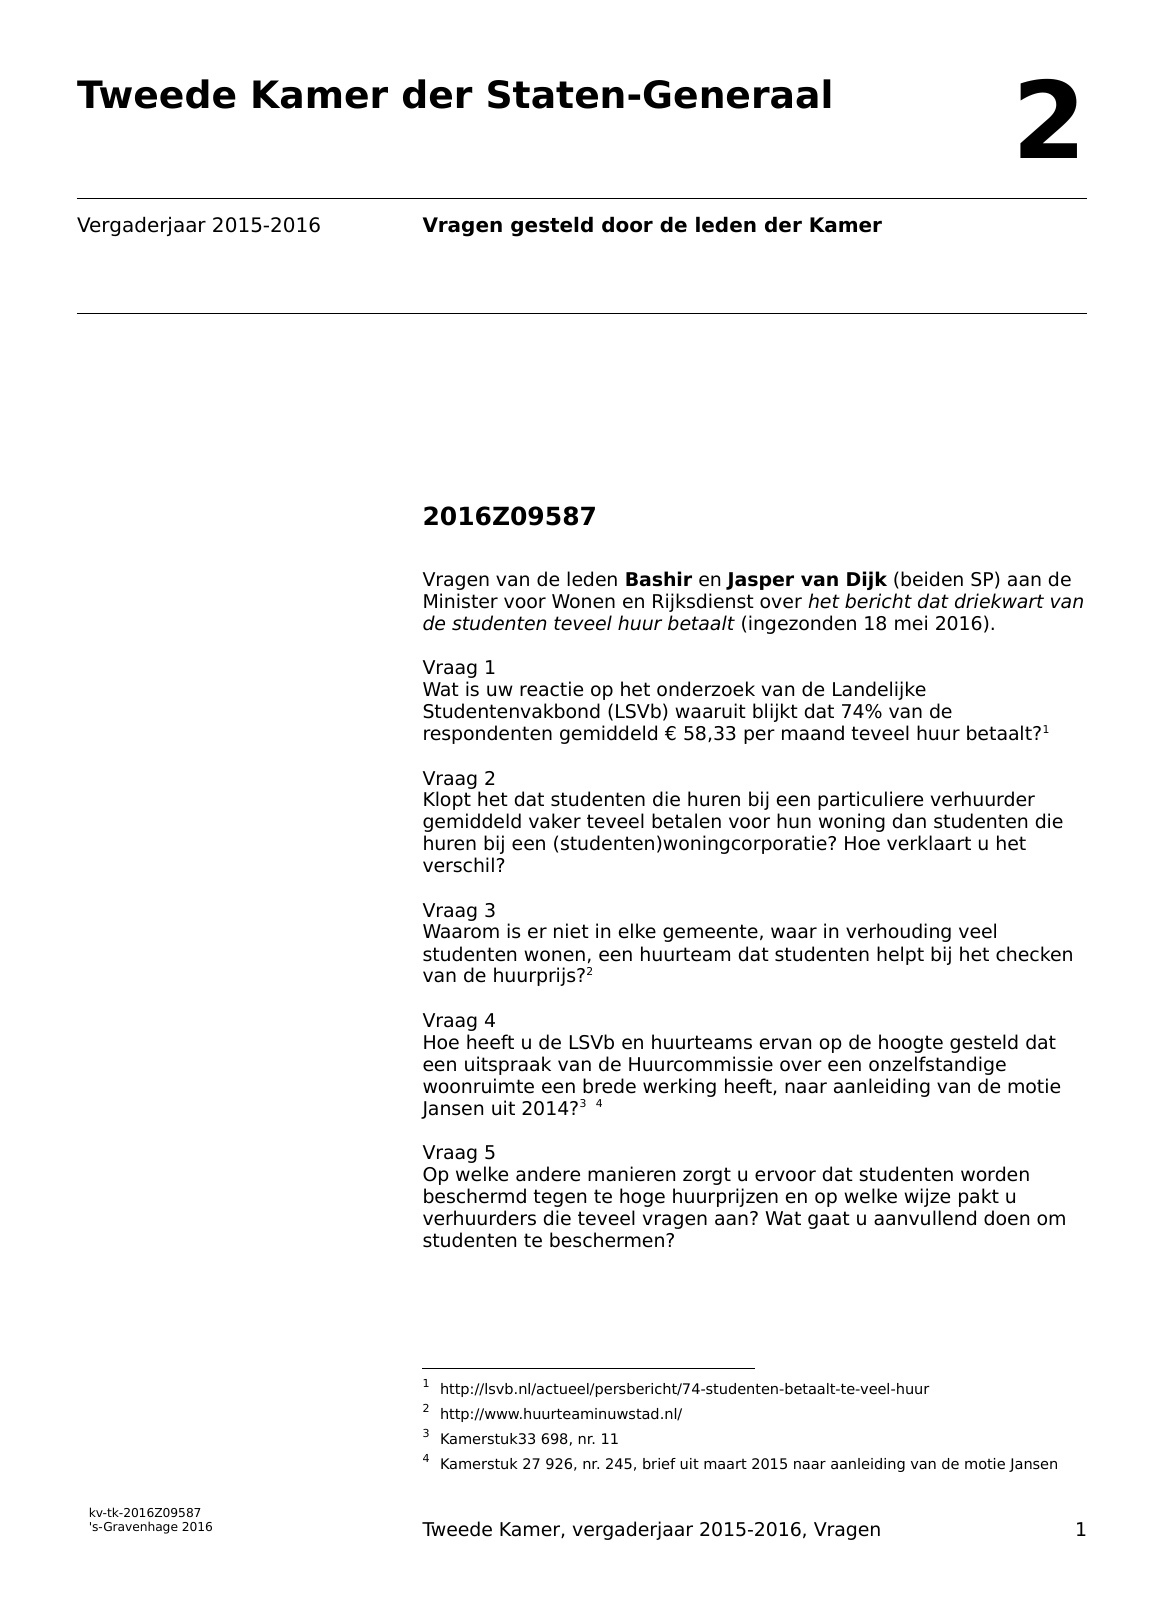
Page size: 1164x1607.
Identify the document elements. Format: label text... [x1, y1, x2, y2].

text Waarom is er niet in elke gemeente, waar in verhouding veel studenten wonen, een huurteam dat studenten helpt bij het checken van de huurprijs? [422, 921, 1087, 987]
table_cell Vergaderjaar 2015-2016 [77, 199, 422, 313]
text 's-Gravenhage 2016 [88, 1520, 323, 1534]
text http://lsvb.nl/actueel/persbericht/74-studenten-betaalt-te-veel-huur [422, 1377, 1087, 1399]
table_header Tweede Kamer der Staten-Generaal [77, 59, 886, 198]
text Kamerstuk 27 926, nr. 245, brief uit maart 2015 naar aanleiding van de motie Jansen [422, 1452, 1087, 1474]
text Op welke andere manieren zorgt u ervoor dat studenten worden beschermd tegen te hoge huurprijzen en op welke wijze pakt u verhuurders die teveel vragen aan? Wat gaat u aanvullend doen om studenten te beschermen? [422, 1164, 1087, 1252]
text Kamerstuk33 698, nr. 11 [422, 1427, 1087, 1449]
text Vraag 1 [422, 657, 1087, 679]
text kv-tk-2016Z09587 [88, 1506, 323, 1520]
text Klopt het dat studenten die huren bij een particuliere verhuurder gemiddeld vaker teveel betalen voor hun woning dan studenten die huren bij een (studenten)woningcorporatie? Hoe verklaart u het verschil? [422, 789, 1087, 877]
text Vraag 4 [422, 1009, 1087, 1032]
text Vraag 5 [422, 1142, 1087, 1164]
text Wat is uw reactie op het onderzoek van de Landelijke Studentenvakbond (LSVb) waaruit blijkt dat 74% van de respondenten gemiddeld € 58,33 per maand teveel huur betaalt? [422, 679, 1087, 745]
text Vragen van de leden Bashir en Jasper van Dijk (beiden SP) aan de Minister voor Wonen en Rijksdienst over het bericht dat driekwart van de studenten teveel huur betaalt (ingezonden 18 mei 2016). [422, 569, 1087, 635]
text 2016Z09587 [422, 502, 1087, 531]
text Vraag 3 [422, 899, 1087, 921]
table_cell Vragen gesteld door de leden der Kamer [422, 199, 1087, 313]
text http://www.huurteaminuwstad.nl/ [422, 1402, 1087, 1424]
text Vraag 2 [422, 767, 1087, 789]
text Hoe heeft u de LSVb en huurteams ervan op de hoogte gesteld dat een uitspraak van de Huurcommissie over een onzelfstandige woonruimte een brede werking heeft, naar aanleiding van de motie Jansen uit 2014? [422, 1032, 1087, 1119]
table_header 2 [886, 59, 1087, 198]
